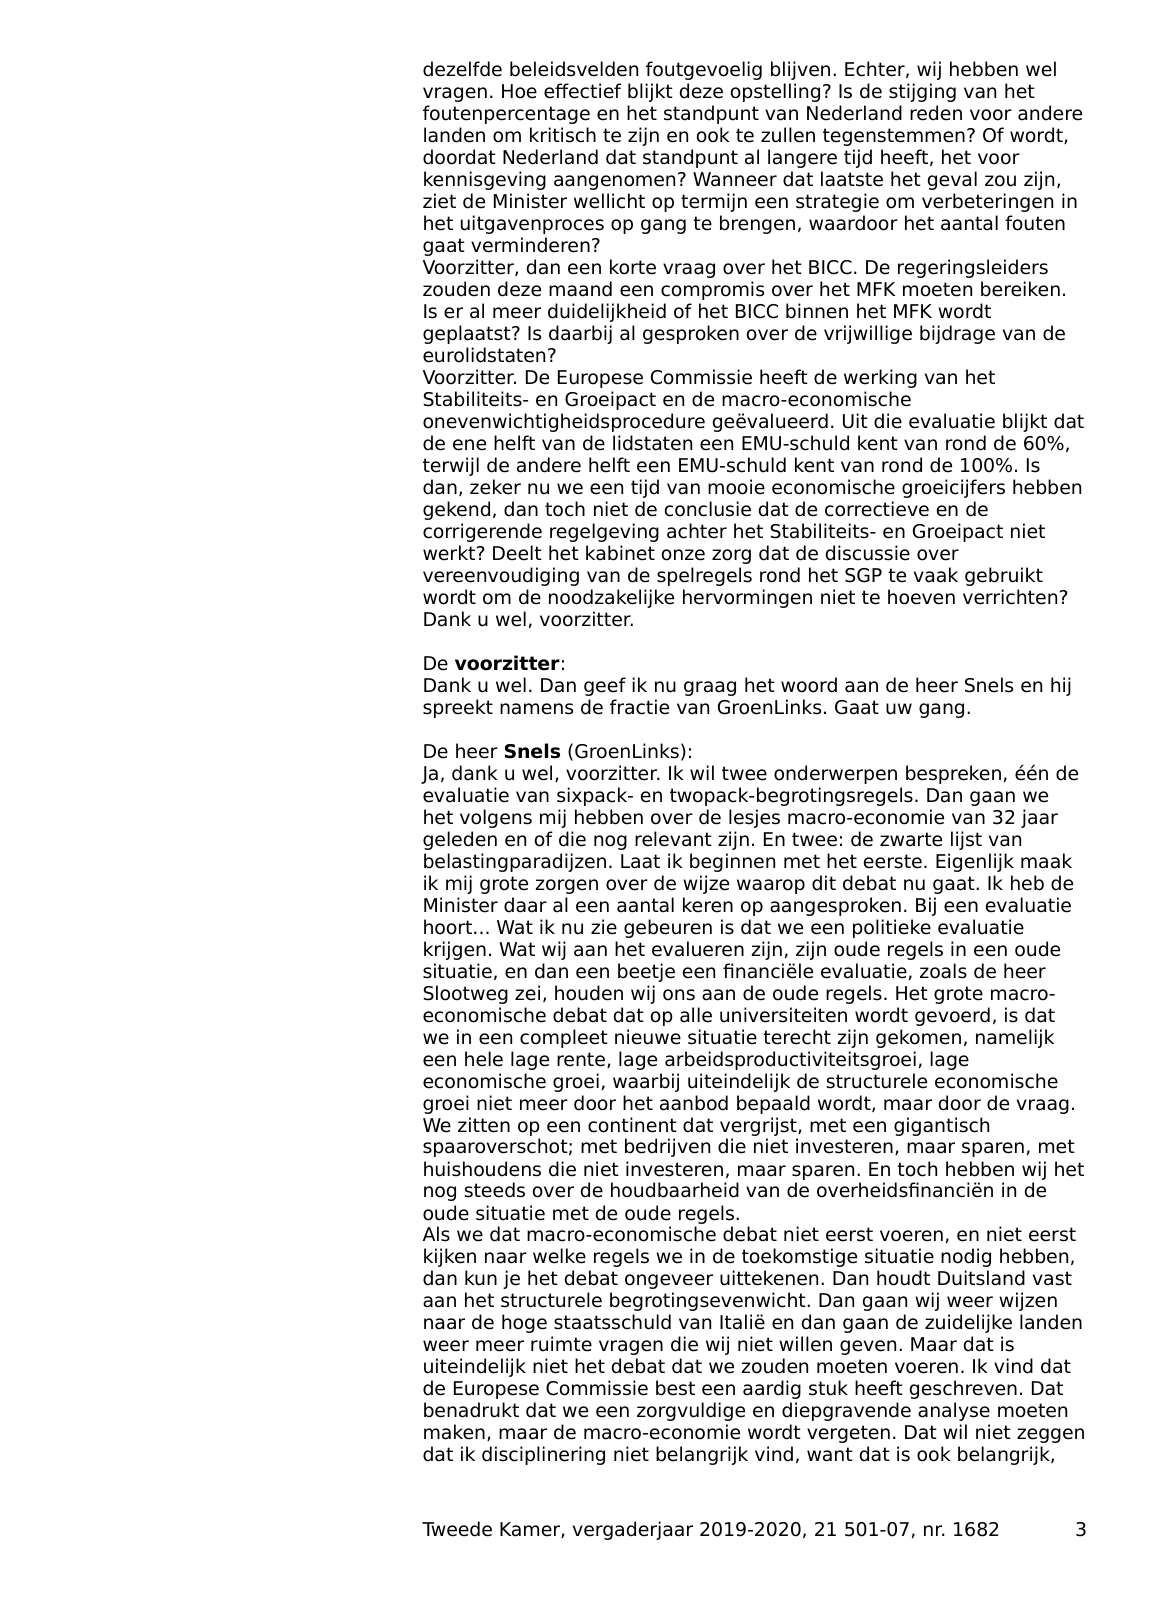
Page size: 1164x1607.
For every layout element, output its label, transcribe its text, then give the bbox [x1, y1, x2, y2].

text Dank u wel, voorzitter. [422, 608, 1087, 631]
text Dank u wel. Dan geef ik nu graag het woord aan de heer Snels en hij spreekt namens de fractie van GroenLinks. Gaat uw gang. [422, 675, 1087, 719]
text Voorzitter, dan een korte vraag over het BICC. De regeringsleiders zouden deze maand een compromis over het MFK moeten bereiken. Is er al meer duidelijkheid of het BICC binnen het MFK wordt geplaatst? Is daarbij al gesproken over de vrijwillige bijdrage van de eurolidstaten? [422, 257, 1087, 367]
text dezelfde beleidsvelden foutgevoelig blijven. Echter, wij hebben wel vragen. Hoe effectief blijkt deze opstelling? Is de stijging van het foutenpercentage en het standpunt van Nederland reden voor andere landen om kritisch te zijn en ook te zullen tegenstemmen? Of wordt, doordat Nederland dat standpunt al langere tijd heeft, het voor kennisgeving aangenomen? Wanneer dat laatste het geval zou zijn, ziet de Minister wellicht op termijn een strategie om verbeteringen in het uitgavenproces op gang te brengen, waardoor het aantal fouten gaat verminderen? [422, 59, 1087, 257]
text Ja, dank u wel, voorzitter. Ik wil twee onderwerpen bespreken, één de evaluatie van sixpack- en twopack-begrotingsregels. Dan gaan we het volgens mij hebben over de lesjes macro-economie van 32 jaar geleden en of die nog relevant zijn. En twee: de zwarte lijst van belastingparadijzen. Laat ik beginnen met het eerste. Eigenlijk maak ik mij grote zorgen over de wijze waarop dit debat nu gaat. Ik heb de Minister daar al een aantal keren op aangesproken. Bij een evaluatie hoort... Wat ik nu zie gebeuren is dat we een politieke evaluatie krijgen. Wat wij aan het evalueren zijn, zijn oude regels in een oude situatie, en dan een beetje een financiële evaluatie, zoals de heer Slootweg zei, houden wij ons aan de oude regels. Het grote macro-economische debat dat op alle universiteiten wordt gevoerd, is dat we in een compleet nieuwe situatie terecht zijn gekomen, namelijk een hele lage rente, lage arbeidsproductiviteitsgroei, lage economische groei, waarbij uiteindelijk de structurele economische groei niet meer door het aanbod bepaald wordt, maar door de vraag. We zitten op een continent dat vergrijst, met een gigantisch spaaroverschot; met bedrijven die niet investeren, maar sparen, met huishoudens die niet investeren, maar sparen. En toch hebben wij het nog steeds over de houdbaarheid van de overheidsfinanciën in de oude situatie met de oude regels. [422, 763, 1087, 1224]
text Als we dat macro-economische debat niet eerst voeren, en niet eerst kijken naar welke regels we in de toekomstige situatie nodig hebben, dan kun je het debat ongeveer uittekenen. Dan houdt Duitsland vast aan het structurele begrotingsevenwicht. Dan gaan wij weer wijzen naar de hoge staatsschuld van Italië en dan gaan de zuidelijke landen weer meer ruimte vragen die wij niet willen geven. Maar dat is uiteindelijk niet het debat dat we zouden moeten voeren. Ik vind dat de Europese Commissie best een aardig stuk heeft geschreven. Dat benadrukt dat we een zorgvuldige en diepgravende analyse moeten maken, maar de macro-economie wordt vergeten. Dat wil niet zeggen dat ik disciplinering niet belangrijk vind, want dat is ook belangrijk, [422, 1224, 1087, 1466]
text Voorzitter. De Europese Commissie heeft de werking van het Stabiliteits- en Groeipact en de macro-economische onevenwichtigheidsprocedure geëvalueerd. Uit die evaluatie blijkt dat de ene helft van de lidstaten een EMU-schuld kent van rond de 60%, terwijl de andere helft een EMU-schuld kent van rond de 100%. Is dan, zeker nu we een tijd van mooie economische groeicijfers hebben gekend, dan toch niet de conclusie dat de correctieve en de corrigerende regelgeving achter het Stabiliteits- en Groeipact niet werkt? Deelt het kabinet onze zorg dat de discussie over vereenvoudiging van de spelregels rond het SGP te vaak gebruikt wordt om de noodzakelijke hervormingen niet te hoeven verrichten? [422, 367, 1087, 608]
text De heer Snels (GroenLinks): [422, 741, 1087, 763]
text De voorzitter: [422, 653, 1087, 675]
